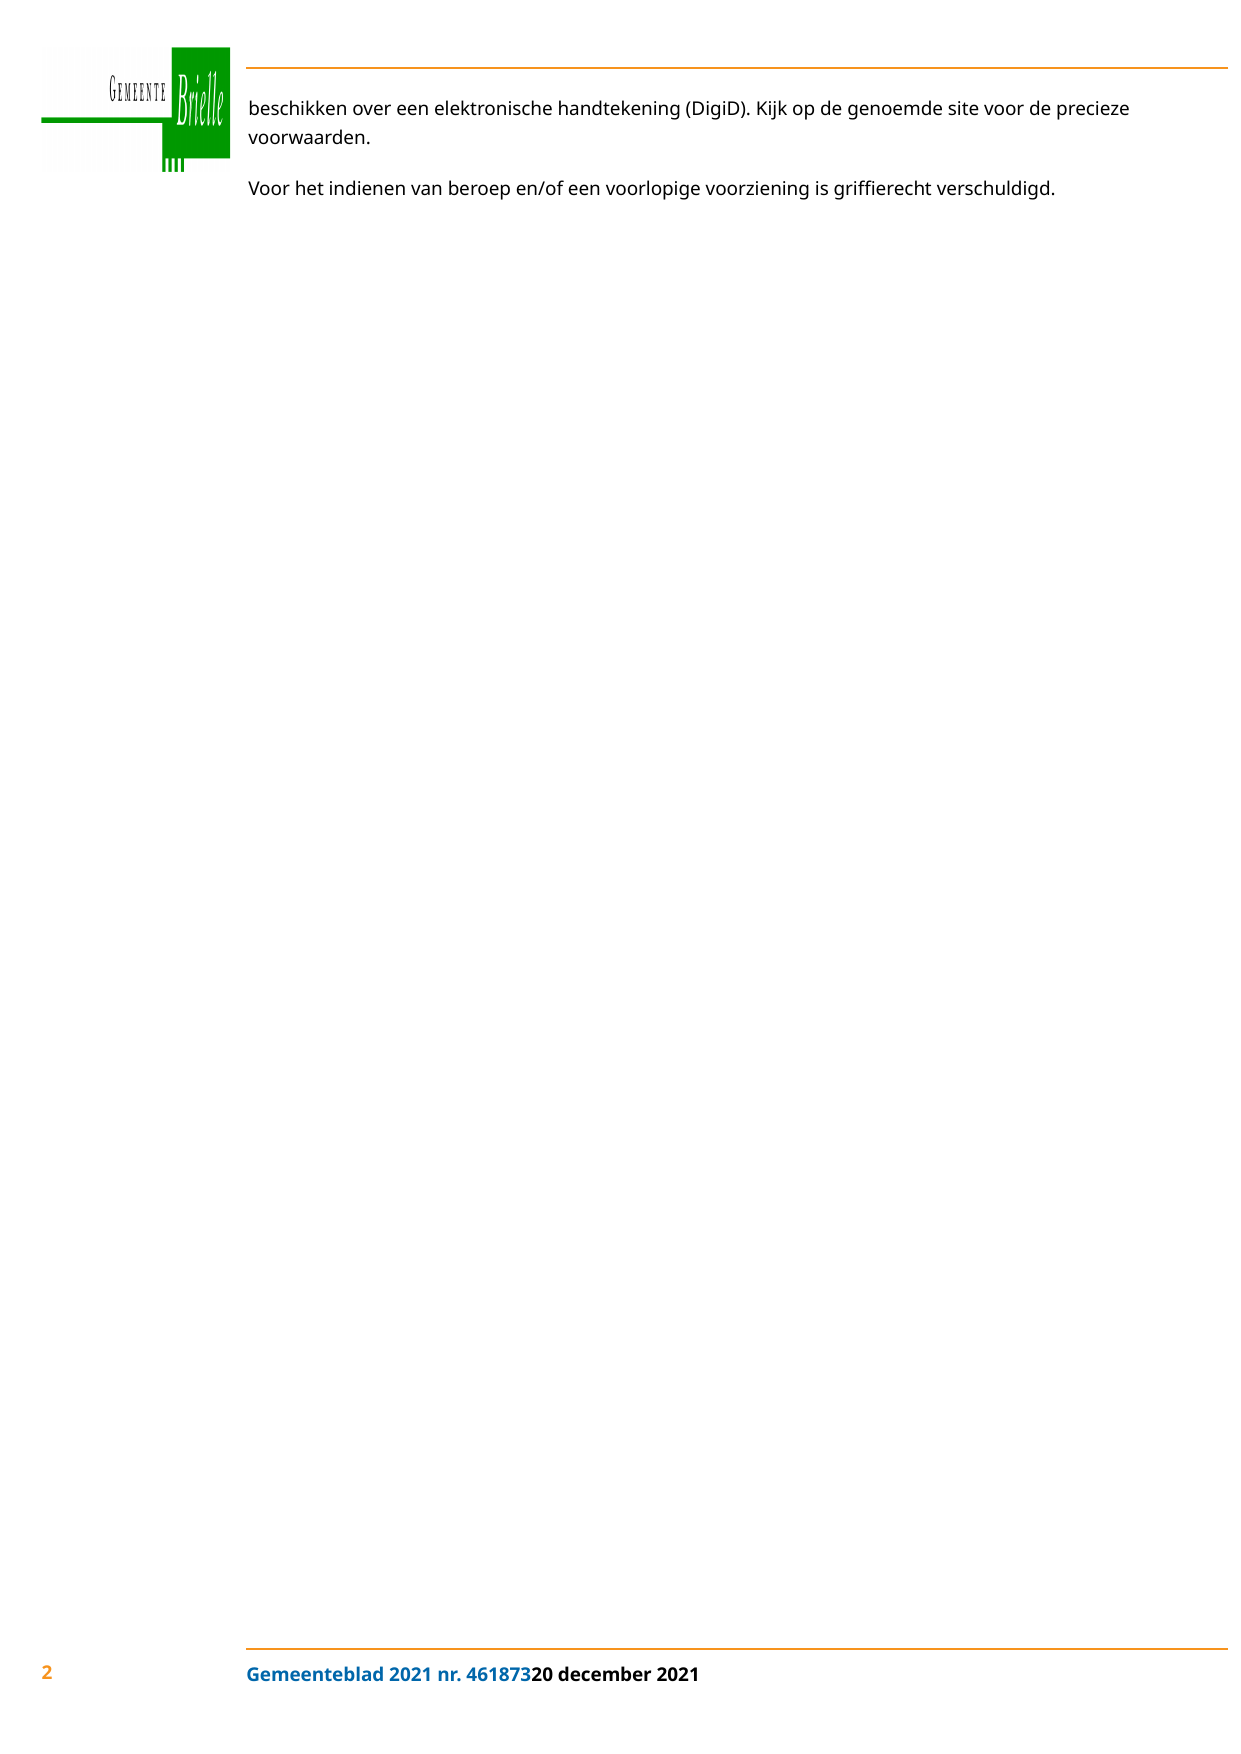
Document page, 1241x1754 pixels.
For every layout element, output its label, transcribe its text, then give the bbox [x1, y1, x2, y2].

picture [41, 47, 231, 172]
text Voor het indienen van beroep en/of een voorlopige voorziening is griffierecht verschuldigd. [248, 175, 1152, 201]
text beschikken over een elektronische handtekening (DigiD). Kijk op de genoemde site voor de precieze voorwaarden. [248, 95, 1152, 150]
